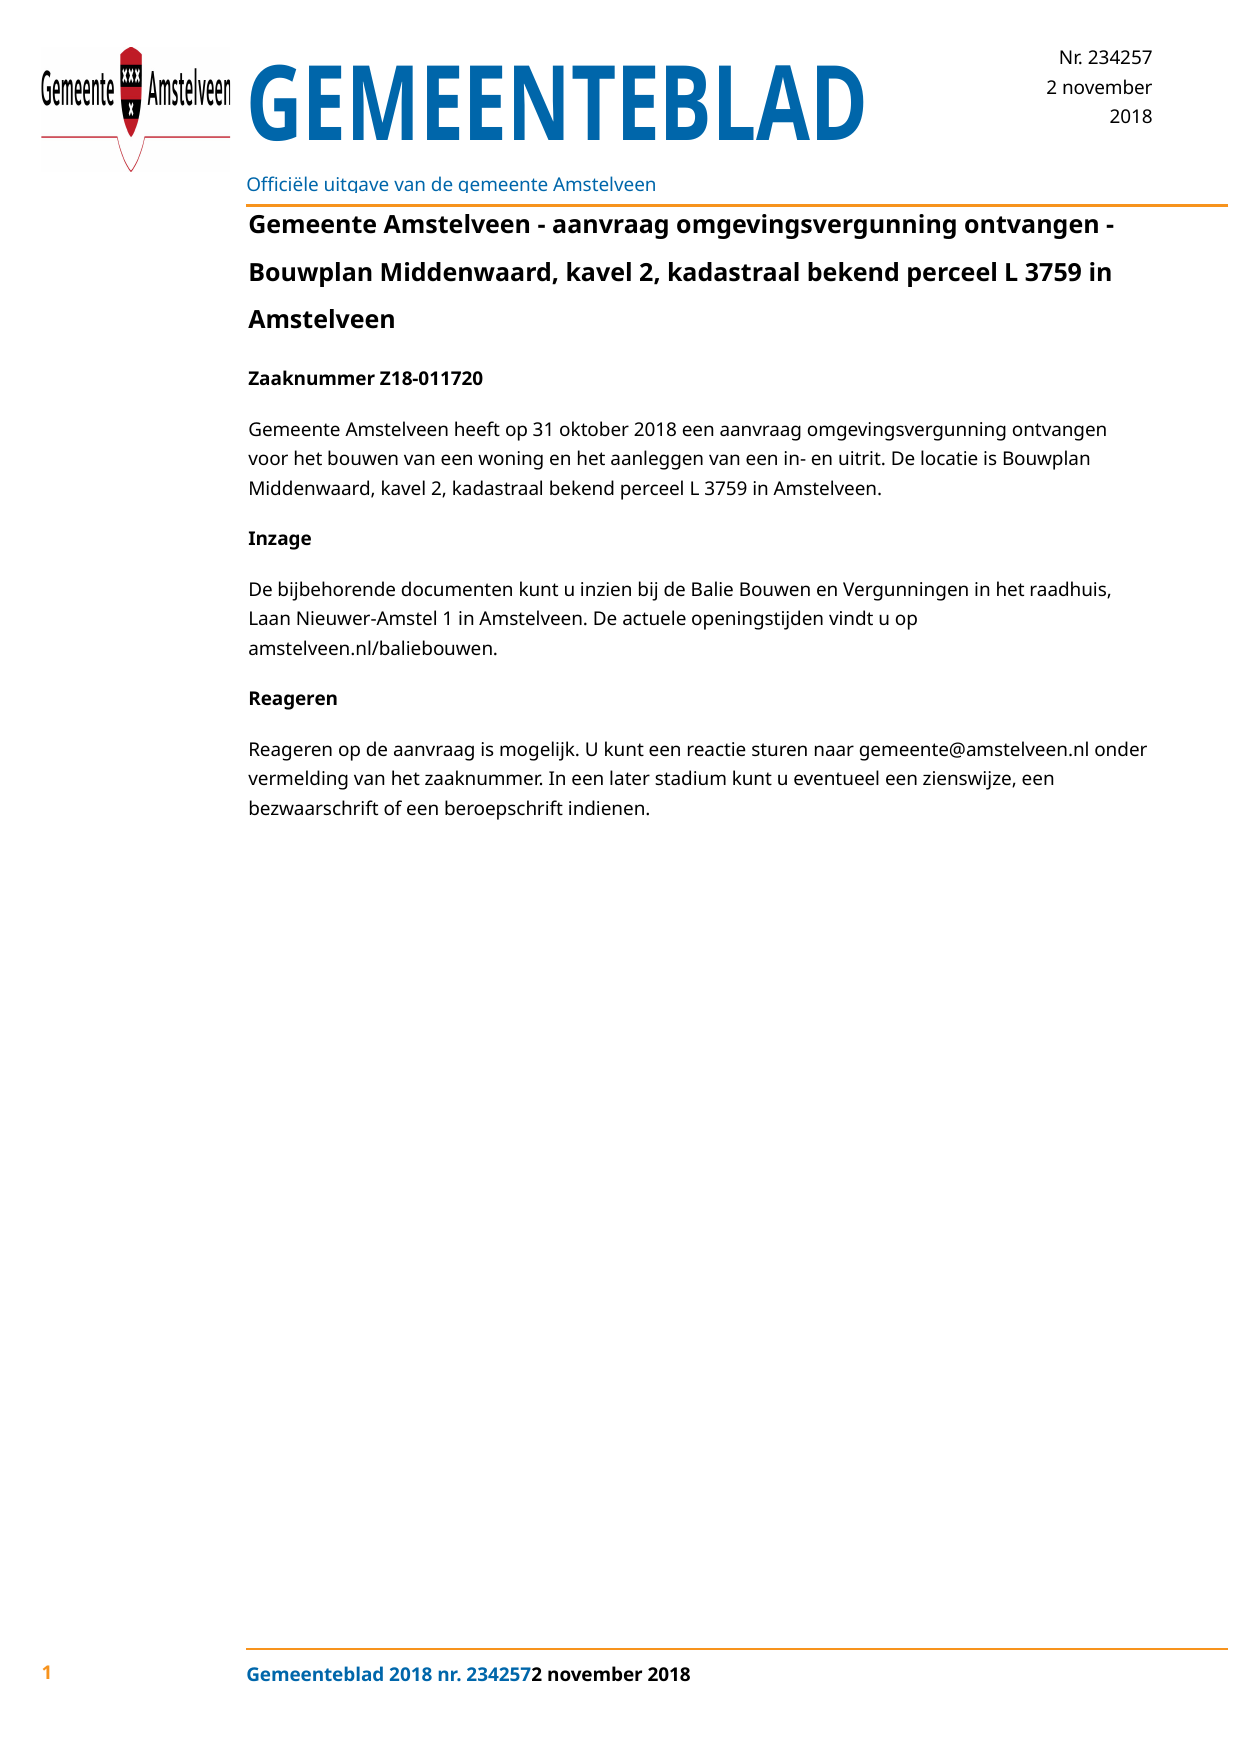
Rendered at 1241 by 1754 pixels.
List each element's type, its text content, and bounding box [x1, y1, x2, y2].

text Gemeente Amstelveen - aanvraag omgevingsvergunning ontvangen - Bouwplan Middenwaard, kavel 2, kadastraal bekend perceel L 3759 in Amstelveen [248, 207, 1152, 336]
text Inzage [248, 526, 1152, 551]
text Reageren op de aanvraag is mogelijk. U kunt een reactie sturen naar gemeente@amstelveen.nl onder vermelding van het zaaknummer. In een later stadium kunt u eventueel een zienswijze, een bezwaarschrift of een beroepschrift indienen. [248, 736, 1152, 821]
text De bijbehorende documenten kunt u inzien bij de Balie Bouwen en Vergunningen in het raadhuis, Laan Nieuwer-Amstel 1 in Amstelveen. De actuele openingstijden vindt u op amstelveen.nl/baliebouwen. [248, 576, 1152, 661]
text Reageren [248, 686, 1152, 711]
picture [41, 47, 231, 172]
text Gemeente Amstelveen heeft op 31 oktober 2018 een aanvraag omgevingsvergunning ontvangen voor het bouwen van een woning en het aanleggen van een in- en uitrit. De locatie is Bouwplan Middenwaard, kavel 2, kadastraal bekend perceel L 3759 in Amstelveen. [248, 416, 1152, 501]
text Zaaknummer Z18-011720 [248, 366, 1152, 391]
